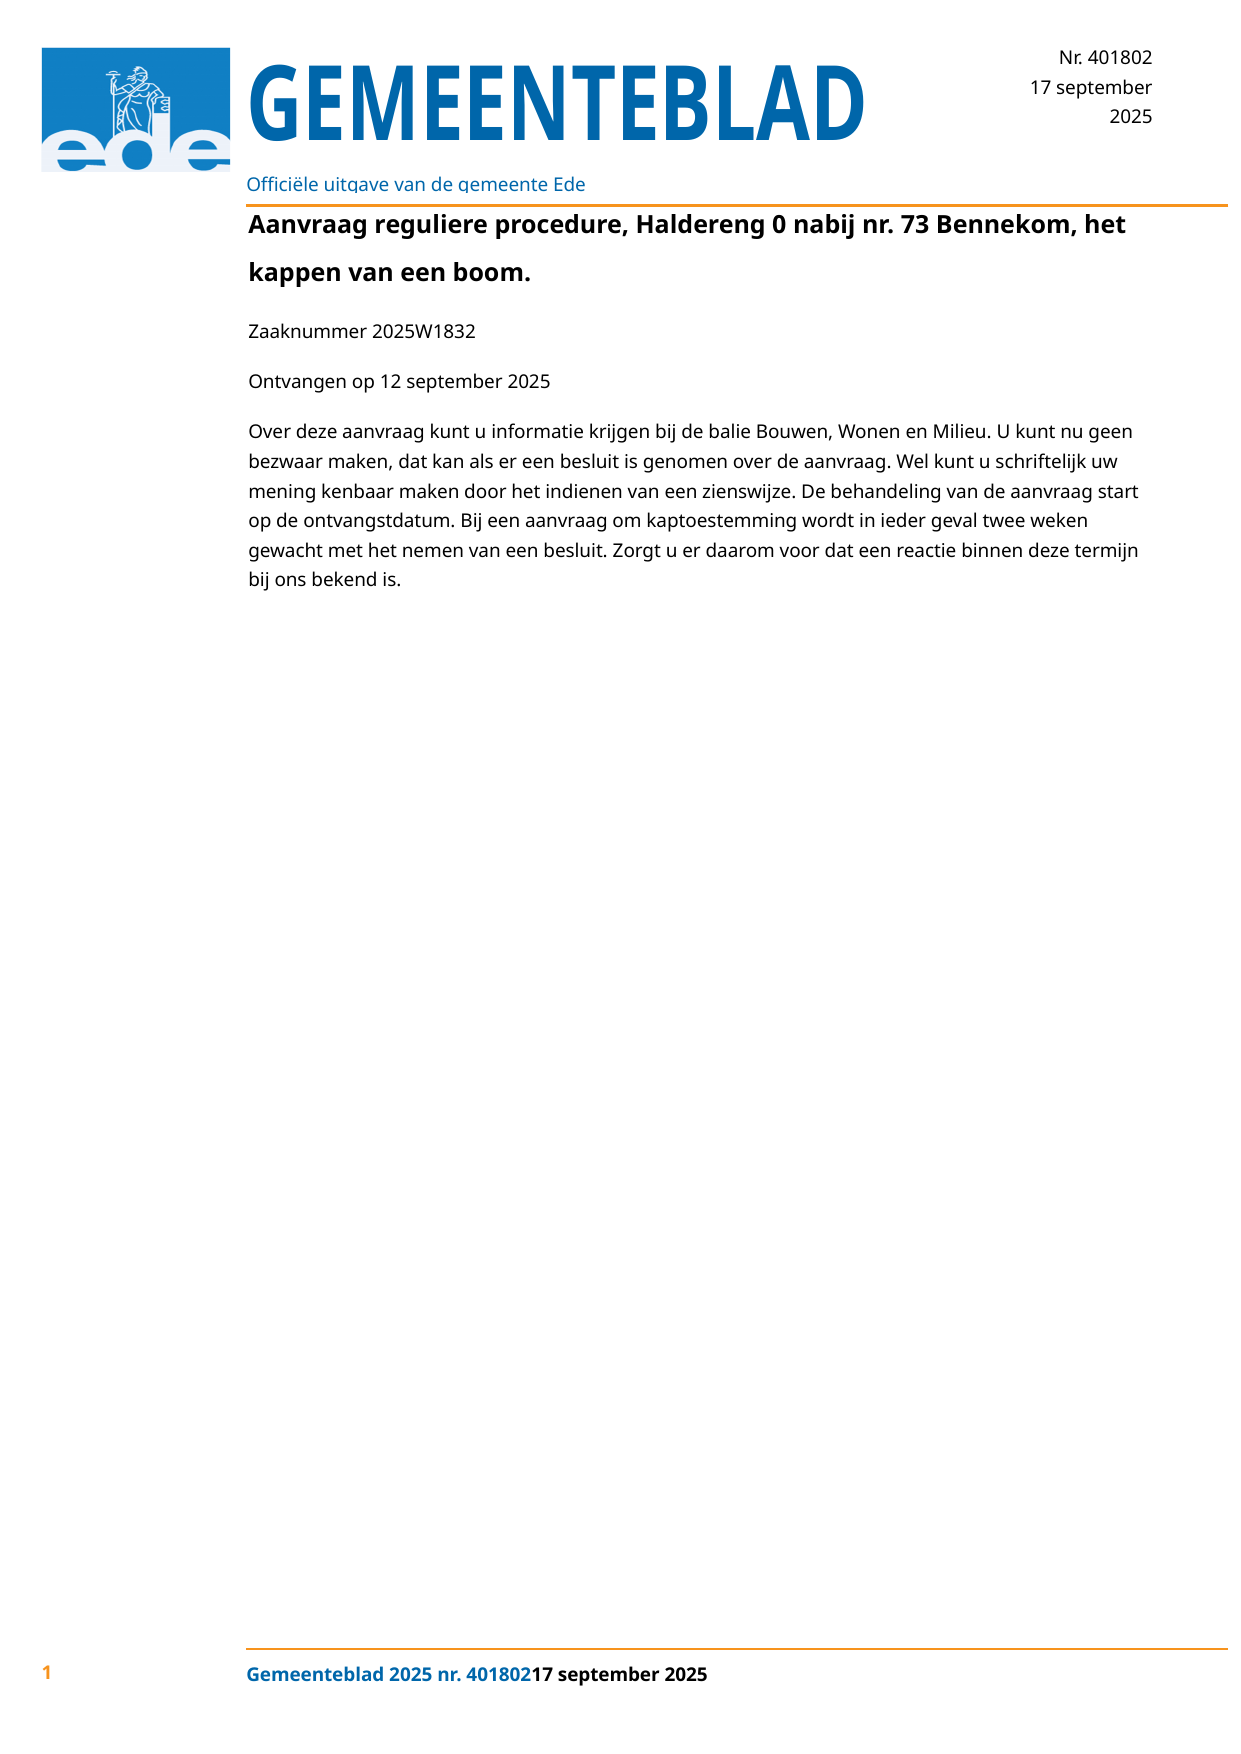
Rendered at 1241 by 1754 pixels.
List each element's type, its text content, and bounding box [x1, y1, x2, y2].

text Zaaknummer 2025W1832 [248, 318, 1152, 344]
text Ontvangen op 12 september 2025 [248, 368, 1152, 394]
text Over deze aanvraag kunt u informatie krijgen bij de balie Bouwen, Wonen en Milieu. U kunt nu geen bezwaar maken, dat kan als er een besluit is genomen over de aanvraag. Wel kunt u schriftelijk uw mening kenbaar maken door het indienen van een zienswijze. De behandeling van de aanvraag start op de ontvangstdatum. Bij een aanvraag om kaptoestemming wordt in ieder geval twee weken gewacht met het nemen van een besluit. Zorgt u er daarom voor dat een reactie binnen deze termijn bij ons bekend is. [248, 419, 1152, 592]
text Aanvraag reguliere procedure, Haldereng 0 nabij nr. 73 Bennekom, het kappen van een boom. [248, 207, 1152, 288]
picture [41, 47, 231, 172]
